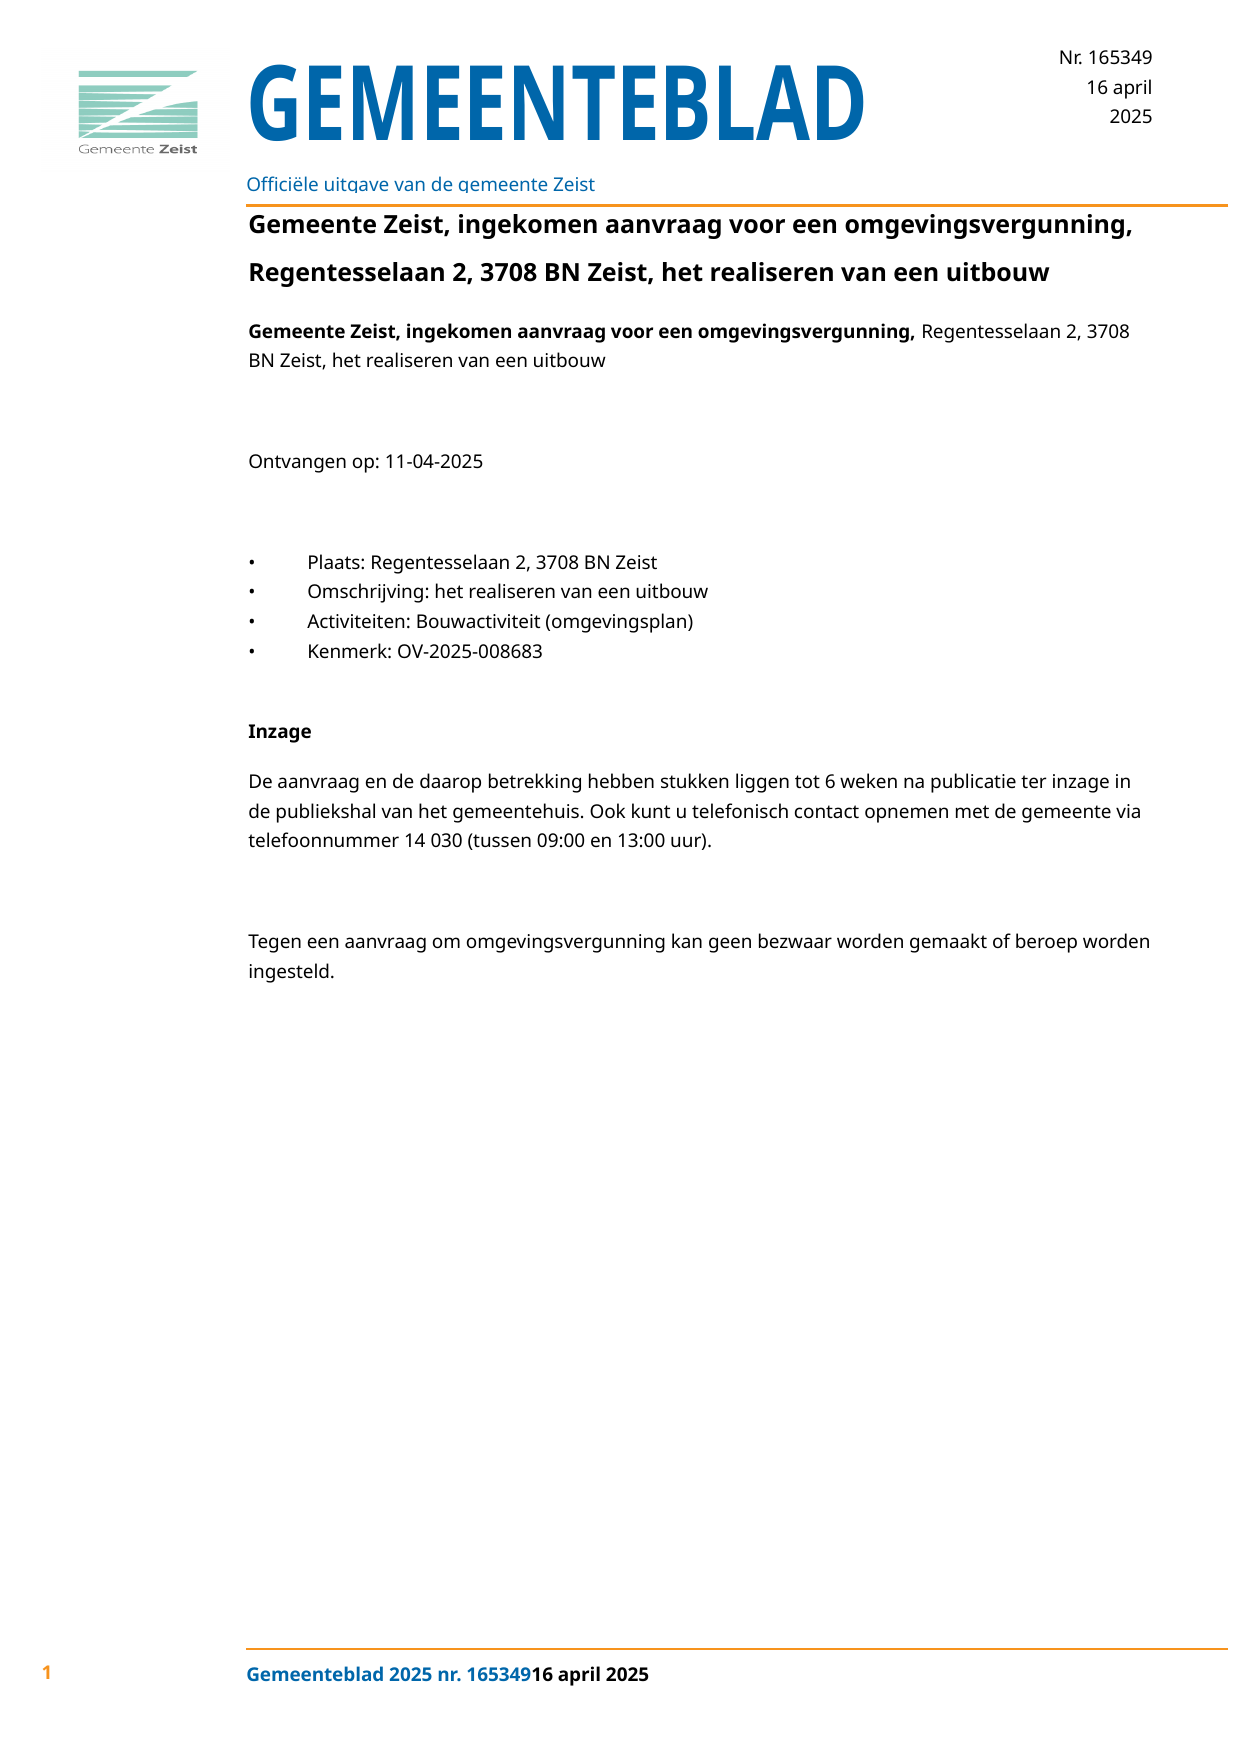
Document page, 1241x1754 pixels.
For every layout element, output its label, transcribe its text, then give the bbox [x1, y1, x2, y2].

list Kenmerk: OV-2025-008683 [248, 638, 1152, 664]
text De aanvraag en de daarop betrekking hebben stukken liggen tot 6 weken na publicatie ter inzage in de publiekshal van het gemeentehuis. Ook kunt u telefonisch contact opnemen met de gemeente via telefoonnummer 14 030 (tussen 09:00 en 13:00 uur). [248, 768, 1152, 853]
text Tegen een aanvraag om omgevingsvergunning kan geen bezwaar worden gemaakt of beroep worden ingesteld. [248, 928, 1152, 984]
text Inzage [248, 718, 1152, 744]
text Gemeente Zeist, ingekomen aanvraag voor een omgevingsvergunning, Regentesselaan 2, 3708 BN Zeist, het realiseren van een uitbouw [248, 318, 1152, 373]
list Activiteiten: Bouwactiviteit (omgevingsplan) [248, 608, 1152, 634]
picture [41, 47, 231, 172]
list Omschrijving: het realiseren van een uitbouw [248, 579, 1152, 604]
list Plaats: Regentesselaan 2, 3708 BN Zeist [248, 549, 1152, 575]
text Ontvangen op: 11-04-2025 [248, 448, 1152, 474]
text Gemeente Zeist, ingekomen aanvraag voor een omgevingsvergunning, Regentesselaan 2, 3708 BN Zeist, het realiseren van een uitbouw [248, 207, 1152, 288]
